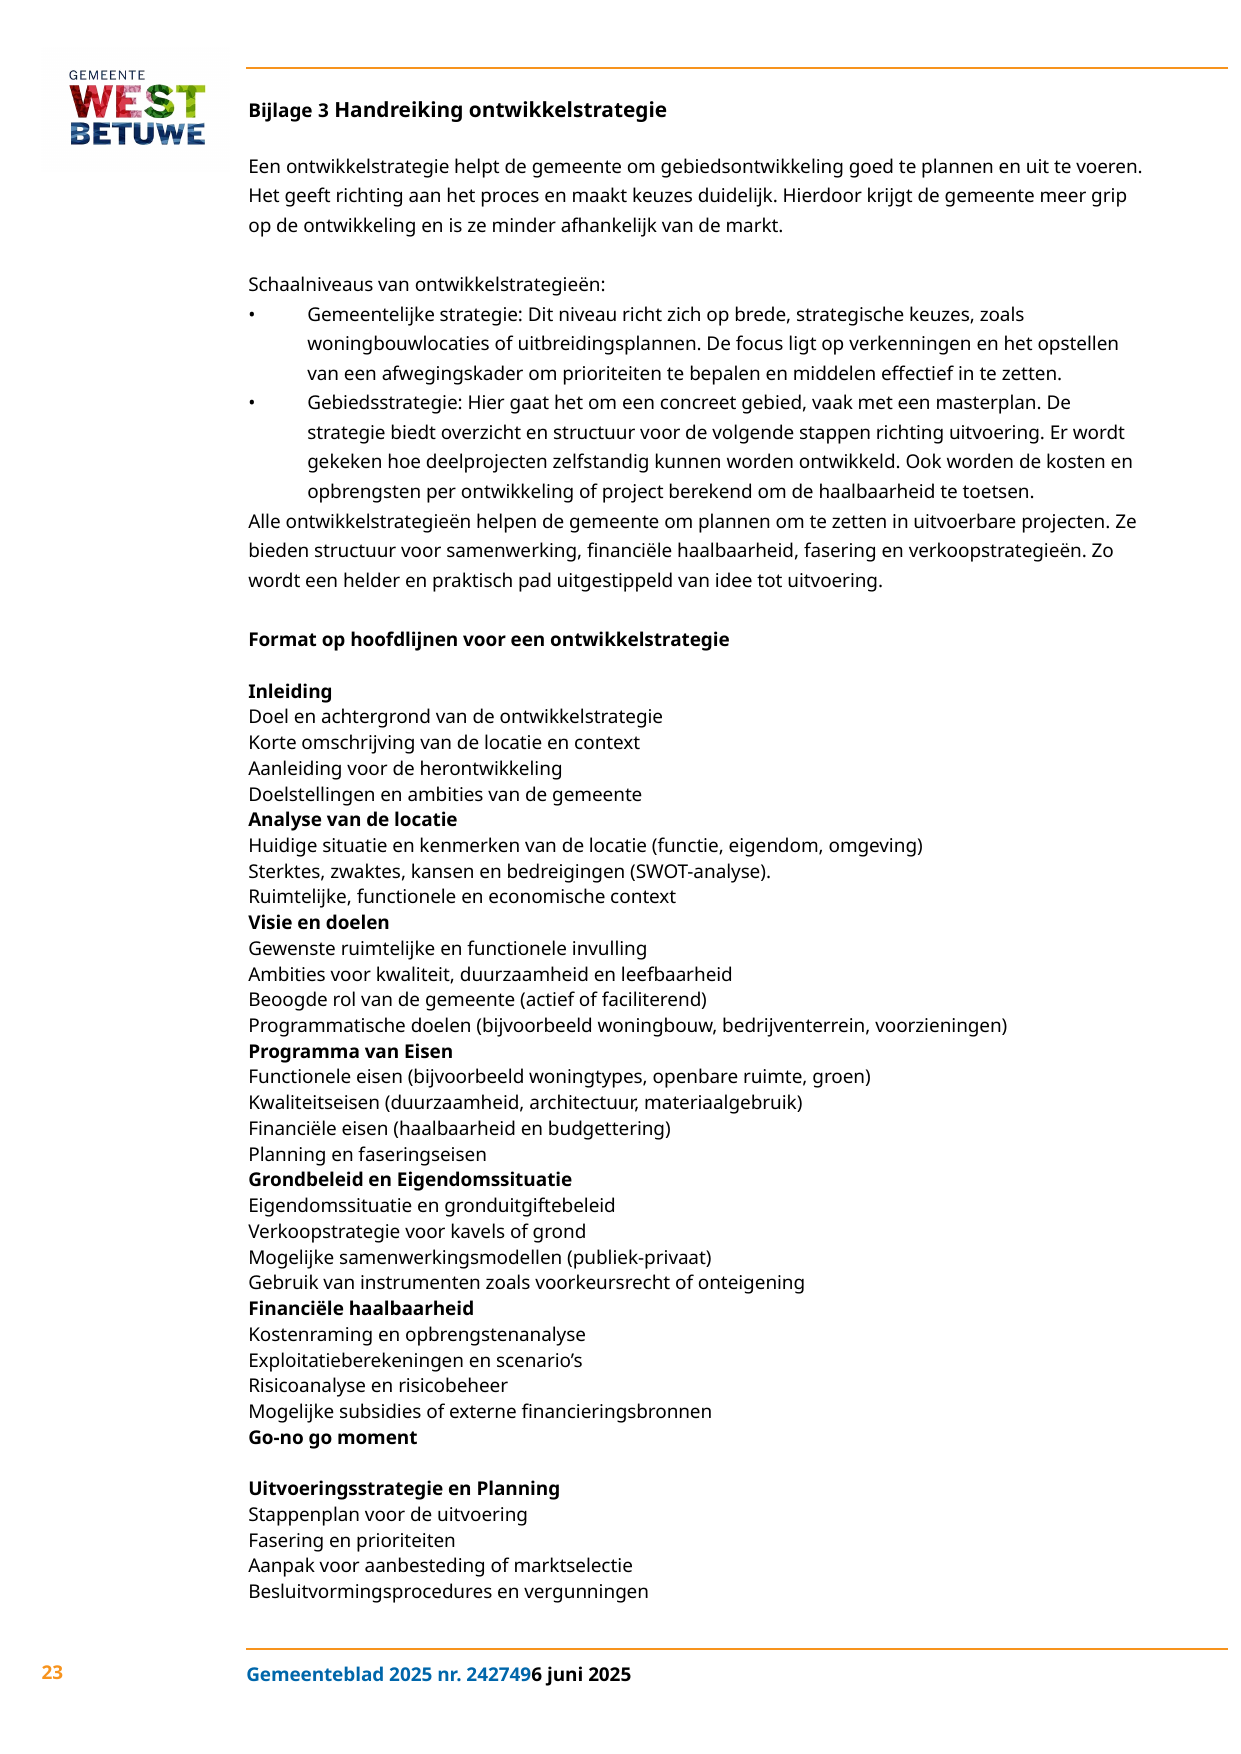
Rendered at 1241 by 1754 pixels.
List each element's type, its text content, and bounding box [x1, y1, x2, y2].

table_cell Huidige situatie en kenmerken van de locatie (functie, eigendom, omgeving) [248, 832, 1152, 858]
table_cell Programmatische doelen (bijvoorbeeld woningbouw, bedrijventerrein, voorzieningen) [248, 1012, 1152, 1038]
table_cell Programma van Eisen [248, 1038, 1152, 1064]
list Gebiedsstrategie: Hier gaat het om een concreet gebied, vaak met een masterplan. De strategie biedt overzicht en structuur voor de volgende stappen richting uitvoering. Er wordt gekeken hoe deelprojecten zelfstandig kunnen worden ontwikkeld. Ook worden de kosten en opbrengsten per ontwikkeling of project berekend om de haalbaarheid te toetsen. [248, 389, 1152, 504]
table_cell Doelstellingen en ambities van de gemeente [248, 781, 1152, 806]
table_cell Korte omschrijving van de locatie en context [248, 729, 1152, 755]
table_cell Exploitatieberekeningen en scenario’s [248, 1347, 1152, 1372]
table_cell Ambities voor kwaliteit, duurzaamheid en leefbaarheid [248, 961, 1152, 987]
table_cell Visie en doelen [248, 909, 1152, 935]
table_cell Analyse van de locatie [248, 806, 1152, 832]
table_cell [248, 652, 1152, 678]
table_cell Stappenplan voor de uitvoering [248, 1501, 1152, 1527]
table_header Format op hoofdlijnen voor een ontwikkelstrategie [248, 626, 1152, 652]
table_cell Go-no go moment [248, 1424, 1152, 1450]
table_cell Functionele eisen (bijvoorbeeld woningtypes, openbare ruimte, groen) [248, 1064, 1152, 1089]
picture [41, 47, 231, 172]
table_cell Besluitvormingsprocedures en vergunningen [248, 1578, 1152, 1604]
table_cell [248, 1450, 1152, 1475]
table_cell Grondbeleid en Eigendomssituatie [248, 1167, 1152, 1192]
table_cell Financiële eisen (haalbaarheid en budgettering) [248, 1115, 1152, 1141]
table_cell Sterktes, zwaktes, kansen en bedreigingen (SWOT-analyse). [248, 858, 1152, 884]
table_cell Risicoanalyse en risicobeheer [248, 1373, 1152, 1398]
table_cell Mogelijke samenwerkingsmodellen (publiek-privaat) [248, 1244, 1152, 1269]
table_cell Ruimtelijke, functionele en economische context [248, 884, 1152, 909]
text Schaalniveaus van ontwikkelstrategieën: [248, 271, 1152, 297]
table_cell Uitvoeringsstrategie en Planning [248, 1475, 1152, 1501]
list Gemeentelijke strategie: Dit niveau richt zich op brede, strategische keuzes, zoals woningbouwlocaties of uitbreidingsplannen. De focus ligt op verkenningen en het opstellen van een afwegingskader om prioriteiten te bepalen en middelen effectief in te zetten. [248, 301, 1152, 386]
table_cell Planning en faseringseisen [248, 1141, 1152, 1167]
table_cell Kwaliteitseisen (duurzaamheid, architectuur, materiaalgebruik) [248, 1090, 1152, 1115]
text Een ontwikkelstrategie helpt de gemeente om gebiedsontwikkeling goed te plannen en uit te voeren. Het geeft richting aan het proces en maakt keuzes duidelijk. Hierdoor krijgt de gemeente meer grip op de ontwikkeling en is ze minder afhankelijk van de markt. [248, 153, 1152, 238]
table_cell Eigendomssituatie en gronduitgiftebeleid [248, 1193, 1152, 1218]
text Bijlage 3 Handreiking ontwikkelstrategie [248, 95, 1152, 123]
table_cell Financiële haalbaarheid [248, 1295, 1152, 1321]
text Alle ontwikkelstrategieën helpen de gemeente om plannen om te zetten in uitvoerbare projecten. Ze bieden structuur voor samenwerking, financiële haalbaarheid, fasering en verkoopstrategieën. Zo wordt een helder en praktisch pad uitgestippeld van idee tot uitvoering. [248, 508, 1152, 593]
table_cell Beoogde rol van de gemeente (actief of faciliterend) [248, 987, 1152, 1012]
table_cell Aanleiding voor de herontwikkeling [248, 755, 1152, 781]
table_cell Doel en achtergrond van de ontwikkelstrategie [248, 704, 1152, 729]
table_cell Verkoopstrategie voor kavels of grond [248, 1218, 1152, 1244]
table_cell Mogelijke subsidies of externe financieringsbronnen [248, 1398, 1152, 1424]
table_cell Inleiding [248, 678, 1152, 703]
table_cell Gewenste ruimtelijke en functionele invulling [248, 935, 1152, 961]
table_cell Aanpak voor aanbesteding of marktselectie [248, 1553, 1152, 1578]
table_cell Gebruik van instrumenten zoals voorkeursrecht of onteigening [248, 1270, 1152, 1295]
table_cell Kostenraming en opbrengstenanalyse [248, 1321, 1152, 1347]
table_cell Fasering en prioriteiten [248, 1527, 1152, 1553]
